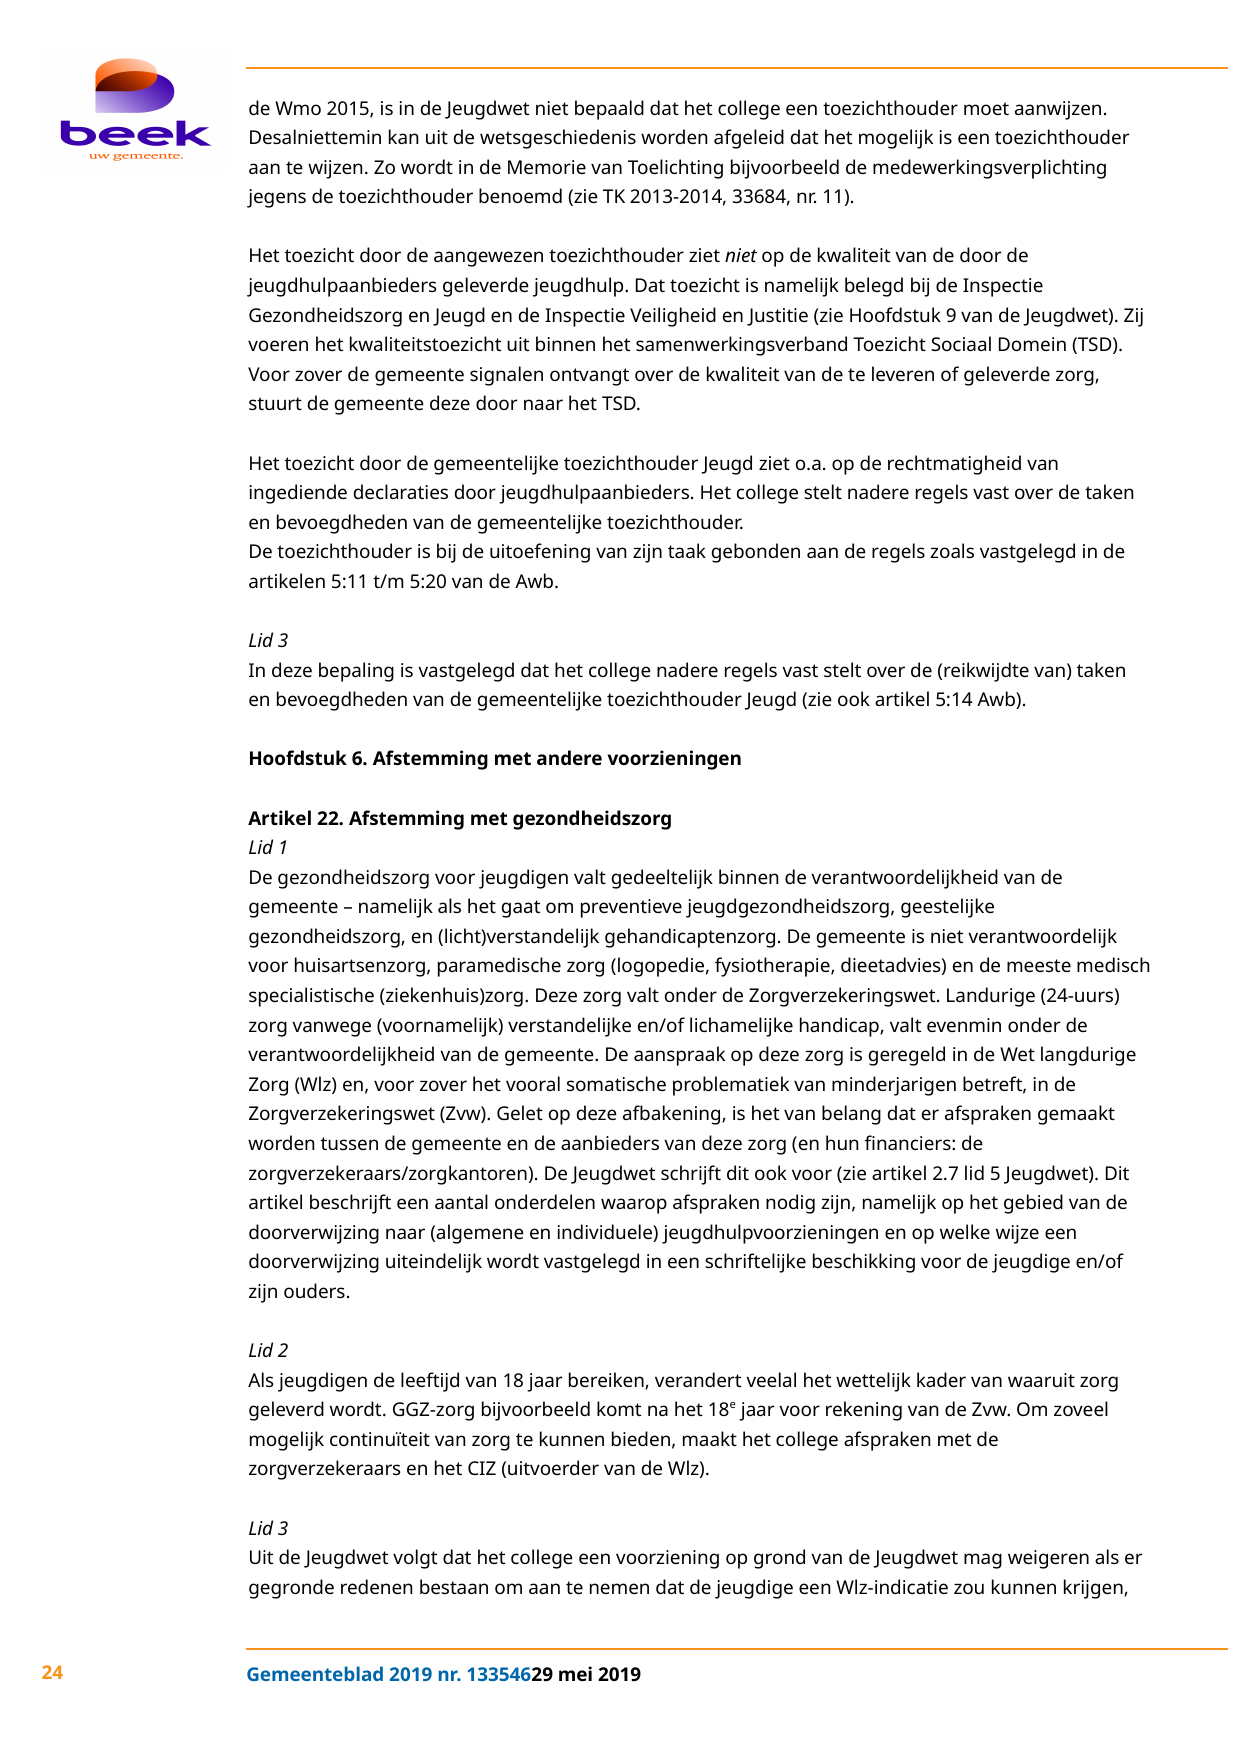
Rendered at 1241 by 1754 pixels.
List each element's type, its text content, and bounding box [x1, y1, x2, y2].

picture [41, 47, 231, 172]
text Lid 3 [248, 1515, 1152, 1541]
text de Wmo 2015, is in de Jeugdwet niet bepaald dat het college een toezichthouder moet aanwijzen. Desalniettemin kan uit de wetsgeschiedenis worden afgeleid dat het mogelijk is een toezichthouder aan te wijzen. Zo wordt in de Memorie van Toelichting bijvoorbeeld de medewerkingsverplichting jegens de toezichthouder benoemd (zie TK 2013-2014, 33684, nr. 11). [248, 95, 1152, 209]
text Het toezicht door de aangewezen toezichthouder ziet niet op de kwaliteit van de door de jeugdhulpaanbieders geleverde jeugdhulp. Dat toezicht is namelijk belegd bij de Inspectie Gezondheidszorg en Jeugd en de Inspectie Veiligheid en Justitie (zie Hoofdstuk 9 van de Jeugdwet). Zij voeren het kwaliteitstoezicht uit binnen het samenwerkingsverband Toezicht Sociaal Domein (TSD). Voor zover de gemeente signalen ontvangt over de kwaliteit van de te leveren of geleverde zorg, stuurt de gemeente deze door naar het TSD. [248, 243, 1152, 416]
text Lid 2 [248, 1337, 1152, 1363]
text Uit de Jeugdwet volgt dat het college een voorziening op grond van de Jeugdwet mag weigeren als er gegronde redenen bestaan om aan te nemen dat de jeugdige een Wlz-indicatie zou kunnen krijgen, [248, 1544, 1152, 1600]
text De toezichthouder is bij de uitoefening van zijn taak gebonden aan de regels zoals vastgelegd in de artikelen 5:11 t/m 5:20 van de Awb. [248, 538, 1152, 594]
text In deze bepaling is vastgelegd dat het college nadere regels vast stelt over de (reikwijdte van) taken en bevoegdheden van de gemeentelijke toezichthouder Jeugd (zie ook artikel 5:14 Awb). [248, 657, 1152, 712]
text Lid 1 [248, 834, 1152, 860]
text Lid 3 [248, 627, 1152, 653]
text Artikel 22. Afstemming met gezondheidszorg [248, 805, 1152, 831]
text De gezondheidszorg voor jeugdigen valt gedeeltelijk binnen de verantwoordelijkheid van de gemeente – namelijk als het gaat om preventieve jeugdgezondheidszorg, geestelijke gezondheidszorg, en (licht)verstandelijk gehandicaptenzorg. De gemeente is niet verantwoordelijk voor huisartsenzorg, paramedische zorg (logopedie, fysiotherapie, dieetadvies) en de meeste medisch specialistische (ziekenhuis)zorg. Deze zorg valt onder de Zorgverzekeringswet. Landurige (24-uurs) zorg vanwege (voornamelijk) verstandelijke en/of lichamelijke handicap, valt evenmin onder de verantwoordelijkheid van de gemeente. De aanspraak op deze zorg is geregeld in de Wet langdurige Zorg (Wlz) en, voor zover het vooral somatische problematiek van minderjarigen betreft, in de Zorgverzekeringswet (Zvw). Gelet op deze afbakening, is het van belang dat er afspraken gemaakt worden tussen de gemeente en de aanbieders van deze zorg (en hun financiers: de zorgverzekeraars/zorgkantoren). De Jeugdwet schrijft dit ook voor (zie artikel 2.7 lid 5 Jeugdwet). Dit artikel beschrijft een aantal onderdelen waarop afspraken nodig zijn, namelijk op het gebied van de doorverwijzing naar (algemene en individuele) jeugdhulpvoorzieningen en op welke wijze een doorverwijzing uiteindelijk wordt vastgelegd in een schriftelijke beschikking voor de jeugdige en/of zijn ouders. [248, 864, 1152, 1304]
text Hoofdstuk 6. Afstemming met andere voorzieningen [248, 746, 1152, 771]
text Het toezicht door de gemeentelijke toezichthouder Jeugd ziet o.a. op de rechtmatigheid van ingediende declaraties door jeugdhulpaanbieders. Het college stelt nadere regels vast over de taken en bevoegdheden van de gemeentelijke toezichthouder. [248, 450, 1152, 535]
text Als jeugdigen de leeftijd van 18 jaar bereiken, verandert veelal het wettelijk kader van waaruit zorg geleverd wordt. GGZ-zorg bijvoorbeeld komt na het 18e jaar voor rekening van de Zvw. Om zoveel mogelijk continuïteit van zorg te kunnen bieden, maakt het college afspraken met de zorgverzekeraars en het CIZ (uitvoerder van de Wlz). [248, 1367, 1152, 1481]
